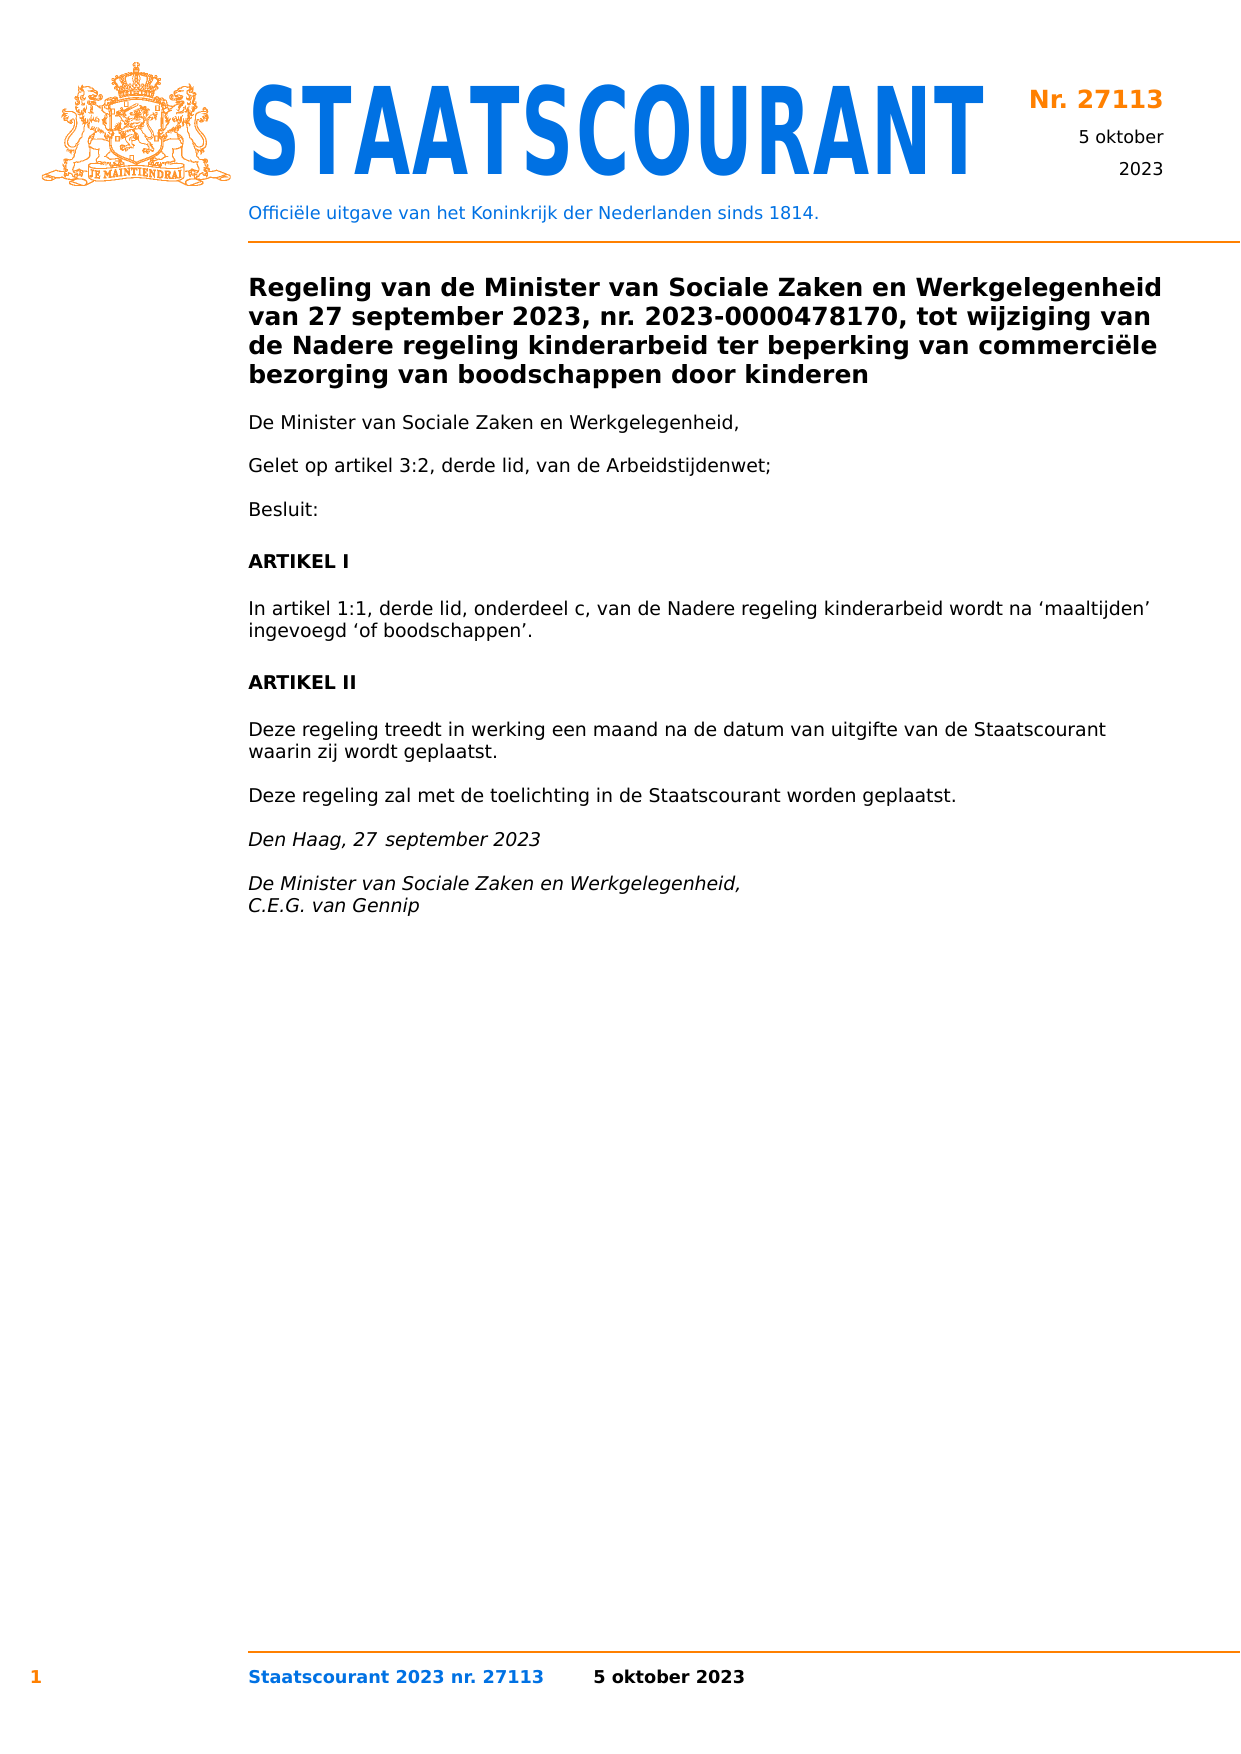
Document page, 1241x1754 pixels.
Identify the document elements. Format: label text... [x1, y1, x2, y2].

subtitle Regeling van de Minister van Sociale Zaken en Werkgelegenheid van 27 september 2023, nr. 2023-0000478170, tot wijziging van de Nadere regeling kinderarbeid ter beperking van commerciële bezorging van boodschappen door kinderen [248, 273, 1163, 390]
text Den Haag, 27 september 2023 [248, 829, 1163, 851]
table_cell 2023 [998, 153, 1240, 203]
table_header STAATSCOURANT [248, 62, 998, 203]
table_header [25, 62, 248, 241]
text Deze regeling treedt in werking een maand na de datum van uitgifte van de Staatscourant waarin zij wordt geplaatst. [248, 719, 1163, 763]
text De Minister van Sociale Zaken en Werkgelegenheid, C.E.G. van Gennip [248, 873, 1163, 917]
text In artikel 1:1, derde lid, onderdeel c, van de Nadere regeling kinderarbeid wordt na ‘maaltijden’ ingevoegd ‘of boodschappen’. [248, 598, 1163, 642]
picture [41, 62, 231, 186]
subtitle ARTIKEL II [248, 672, 1163, 694]
text Gelet op artikel 3:2, derde lid, van de Arbeidstijdenwet; [248, 455, 1163, 477]
table_cell Officiële uitgave van het Koninkrijk der Nederlanden sinds 1814. [248, 203, 1240, 241]
table_cell 5 oktober [998, 121, 1240, 153]
table_header Nr. 27113 [998, 62, 1240, 121]
text Deze regeling zal met de toelichting in de Staatscourant worden geplaatst. [248, 785, 1163, 807]
subtitle ARTIKEL I [248, 551, 1163, 573]
text Besluit: [248, 499, 1163, 521]
text De Minister van Sociale Zaken en Werkgelegenheid, [248, 412, 1163, 433]
